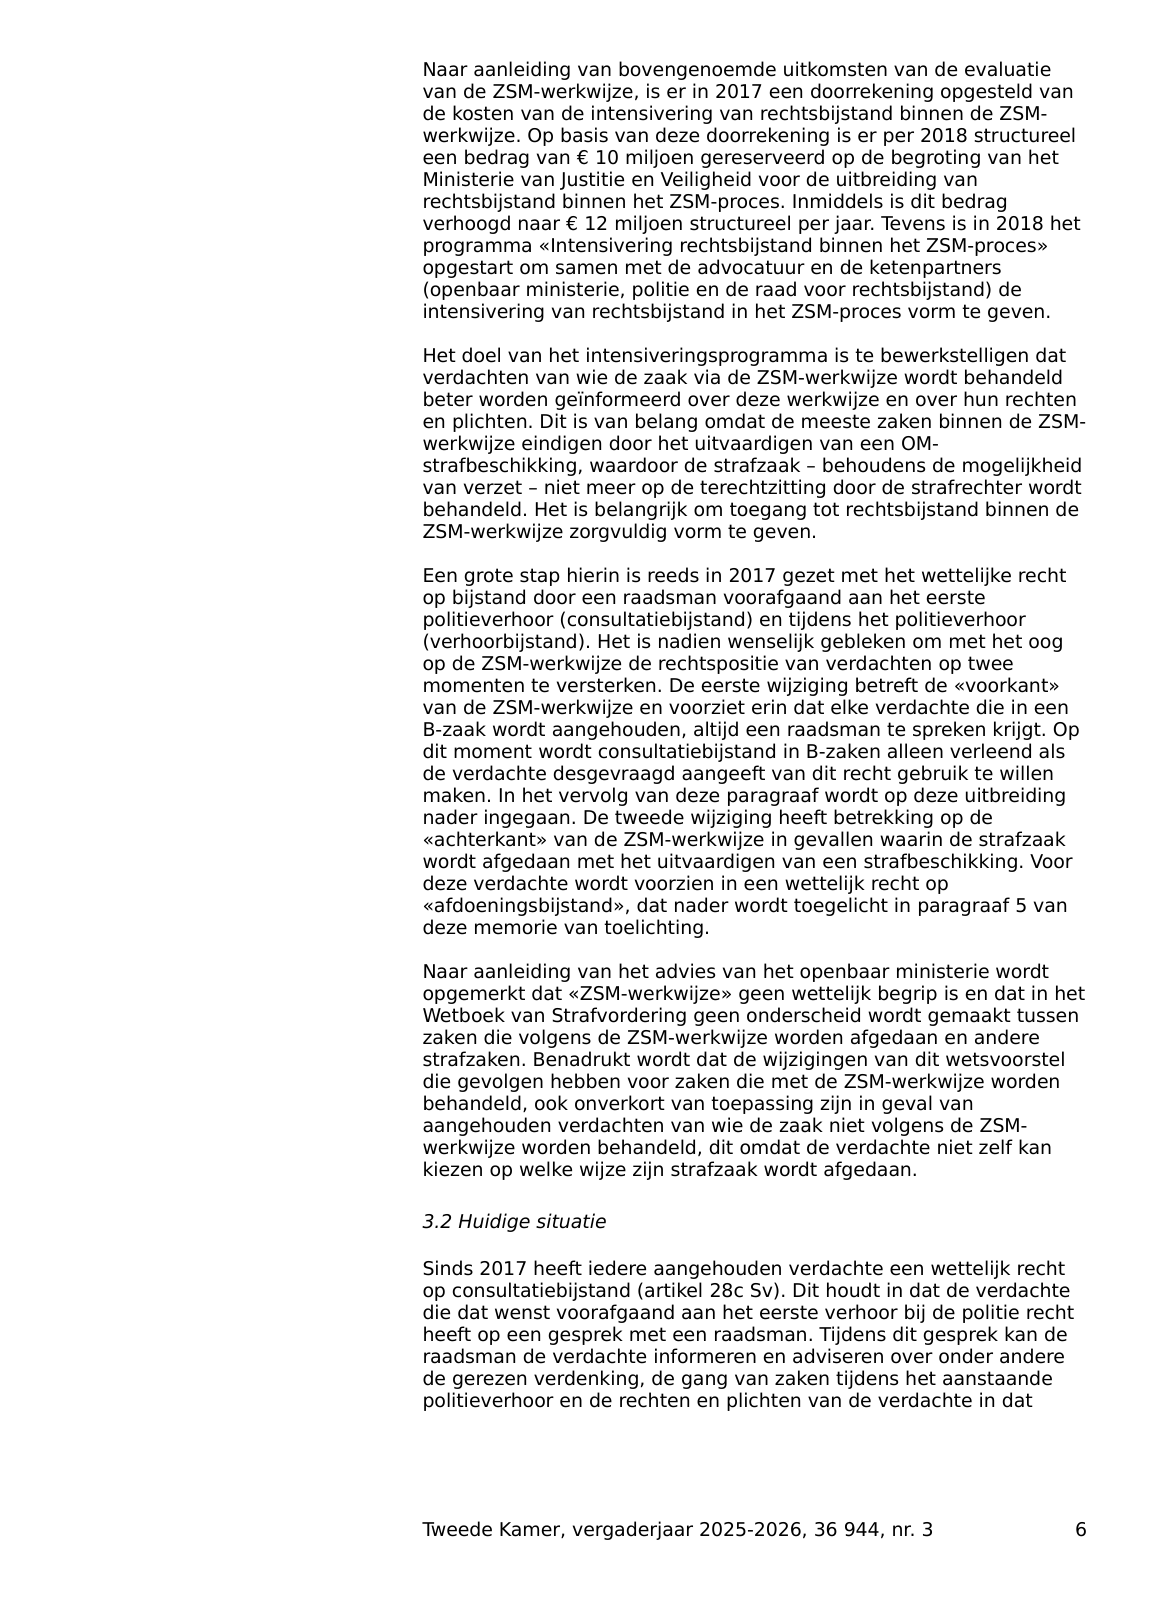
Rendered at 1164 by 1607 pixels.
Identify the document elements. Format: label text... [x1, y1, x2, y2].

text Naar aanleiding van bovengenoemde uitkomsten van de evaluatie van de ZSM-werkwijze, is er in 2017 een doorrekening opgesteld van de kosten van de intensivering van rechtsbijstand binnen de ZSM-werkwijze. Op basis van deze doorrekening is er per 2018 structureel een bedrag van € 10 miljoen gereserveerd op de begroting van het Ministerie van Justitie en Veiligheid voor de uitbreiding van rechtsbijstand binnen het ZSM-proces. Inmiddels is dit bedrag verhoogd naar € 12 miljoen structureel per jaar. Tevens is in 2018 het programma «Intensivering rechtsbijstand binnen het ZSM-proces» opgestart om samen met de advocatuur en de ketenpartners (openbaar ministerie, politie en de raad voor rechtsbijstand) de intensivering van rechtsbijstand in het ZSM-proces vorm te geven. [422, 59, 1087, 323]
text Sinds 2017 heeft iedere aangehouden verdachte een wettelijk recht op consultatiebijstand (artikel 28c Sv). Dit houdt in dat de verdachte die dat wenst voorafgaand aan het eerste verhoor bij de politie recht heeft op een gesprek met een raadsman. Tijdens dit gesprek kan de raadsman de verdachte informeren en adviseren over onder andere de gerezen verdenking, de gang van zaken tijdens het aanstaande politieverhoor en de rechten en plichten van de verdachte in dat [422, 1258, 1087, 1411]
text Een grote stap hierin is reeds in 2017 gezet met het wettelijke recht op bijstand door een raadsman voorafgaand aan het eerste politieverhoor (consultatiebijstand) en tijdens het politieverhoor (verhoorbijstand). Het is nadien wenselijk gebleken om met het oog op de ZSM-werkwijze de rechtspositie van verdachten op twee momenten te versterken. De eerste wijziging betreft de «voorkant» van de ZSM-werkwijze en voorziet erin dat elke verdachte die in een B-zaak wordt aangehouden, altijd een raadsman te spreken krijgt. Op dit moment wordt consultatiebijstand in B-zaken alleen verleend als de verdachte desgevraagd aangeeft van dit recht gebruik te willen maken. In het vervolg van deze paragraaf wordt op deze uitbreiding nader ingegaan. De tweede wijziging heeft betrekking op de «achterkant» van de ZSM-werkwijze in gevallen waarin de strafzaak wordt afgedaan met het uitvaardigen van een strafbeschikking. Voor deze verdachte wordt voorzien in een wettelijk recht op «afdoeningsbijstand», dat nader wordt toegelicht in paragraaf 5 van deze memorie van toelichting. [422, 565, 1087, 939]
text Naar aanleiding van het advies van het openbaar ministerie wordt opgemerkt dat «ZSM-werkwijze» geen wettelijk begrip is en dat in het Wetboek van Strafvordering geen onderscheid wordt gemaakt tussen zaken die volgens de ZSM-werkwijze worden afgedaan en andere strafzaken. Benadrukt wordt dat de wijzigingen van dit wetsvoorstel die gevolgen hebben voor zaken die met de ZSM-werkwijze worden behandeld, ook onverkort van toepassing zijn in geval van aangehouden verdachten van wie de zaak niet volgens de ZSM-werkwijze worden behandeld, dit omdat de verdachte niet zelf kan kiezen op welke wijze zijn strafzaak wordt afgedaan. [422, 961, 1087, 1181]
subtitle 3.2 Huidige situatie [422, 1211, 1087, 1233]
text Het doel van het intensiveringsprogramma is te bewerkstelligen dat verdachten van wie de zaak via de ZSM-werkwijze wordt behandeld beter worden geïnformeerd over deze werkwijze en over hun rechten en plichten. Dit is van belang omdat de meeste zaken binnen de ZSM-werkwijze eindigen door het uitvaardigen van een OM-strafbeschikking, waardoor de strafzaak – behoudens de mogelijkheid van verzet – niet meer op de terechtzitting door de strafrechter wordt behandeld. Het is belangrijk om toegang tot rechtsbijstand binnen de ZSM-werkwijze zorgvuldig vorm te geven. [422, 345, 1087, 543]
